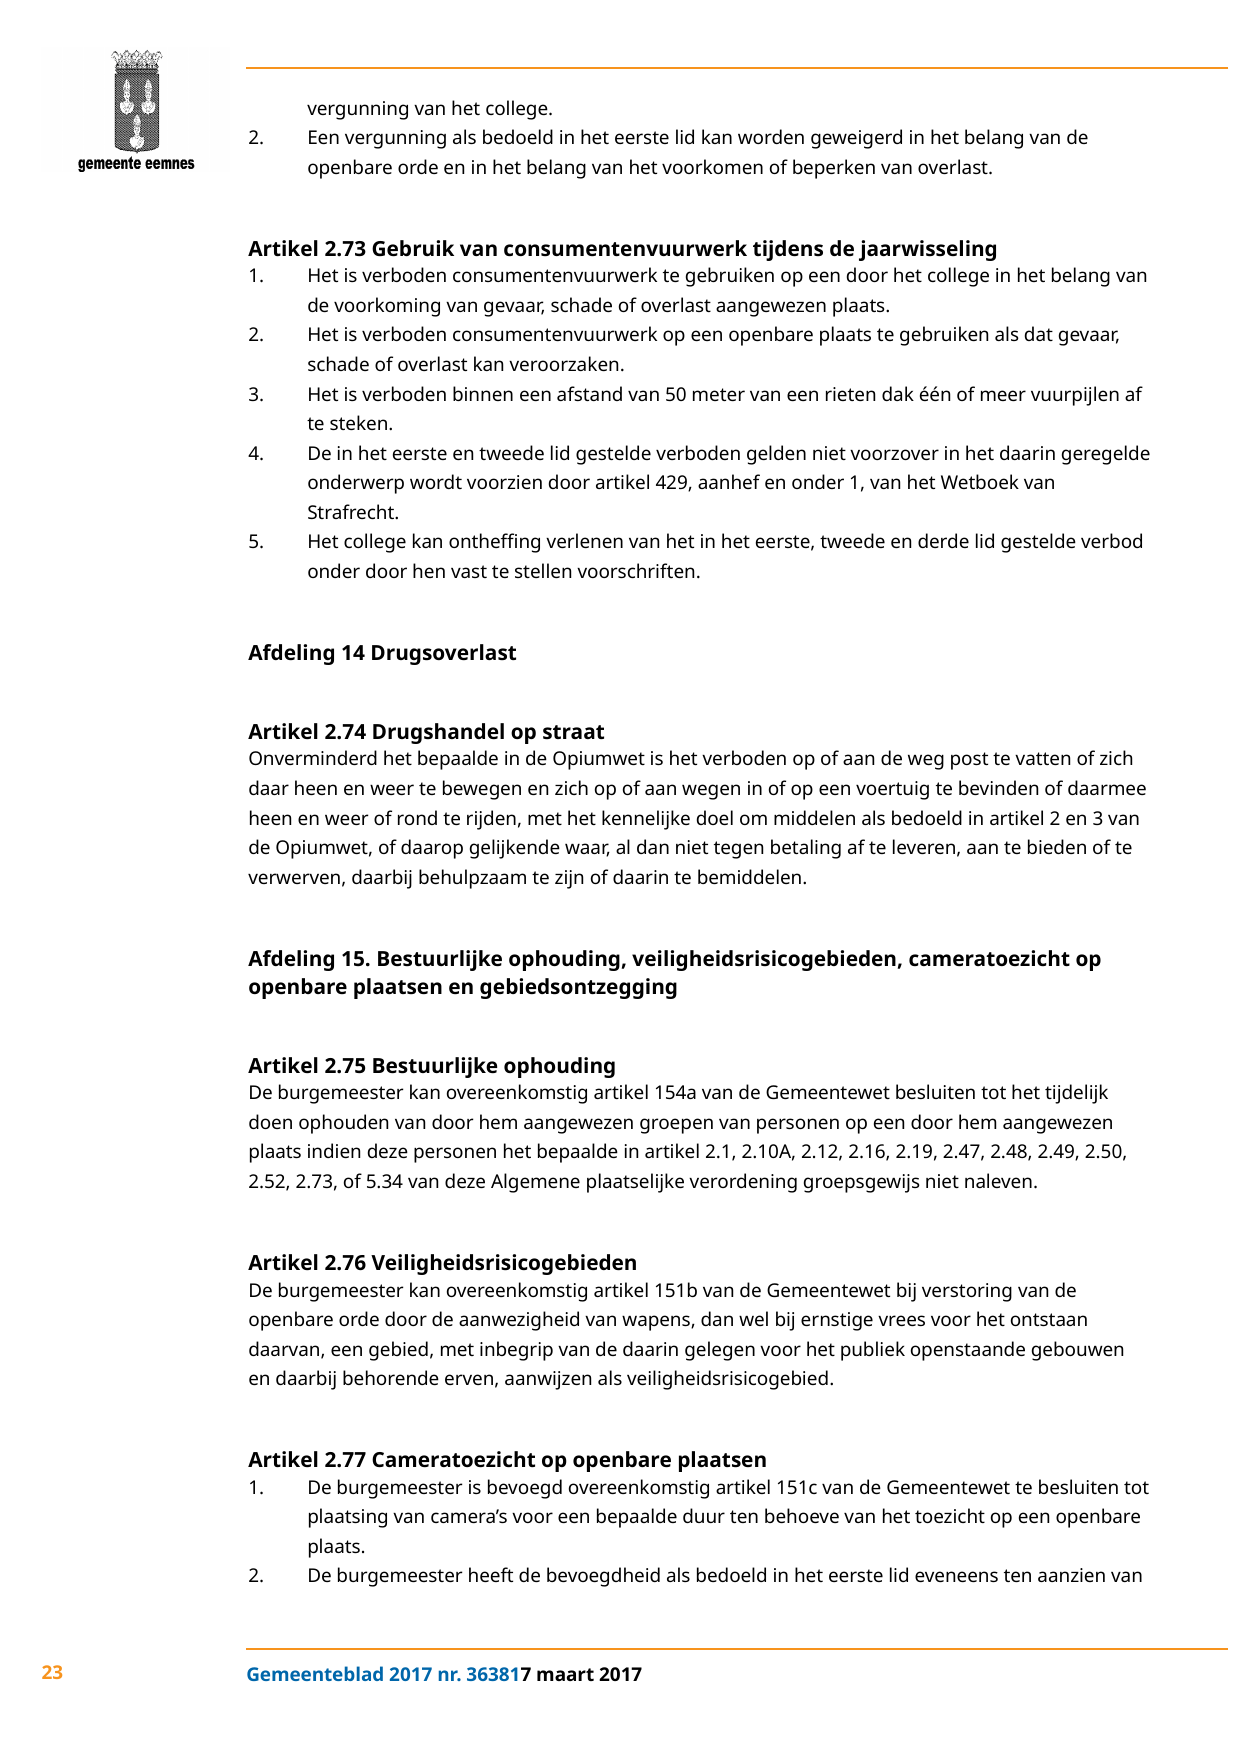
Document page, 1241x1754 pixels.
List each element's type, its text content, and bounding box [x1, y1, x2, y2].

text Artikel 2.76 Veiligheidsrisicogebieden [248, 1248, 1152, 1277]
text Artikel 2.75 Bestuurlijke ophouding [248, 1051, 1152, 1079]
list vergunning van het college. [248, 95, 1152, 121]
text Artikel 2.73 Gebruik van consumentenvuurwerk tijdens de jaarwisseling [248, 234, 1152, 262]
list De in het eerste en tweede lid gestelde verboden gelden niet voorzover in het daarin geregelde onderwerp wordt voorzien door artikel 429, aanhef en onder 1, van het Wetboek van Strafrecht. [248, 440, 1152, 525]
text Artikel 2.74 Drugshandel op straat [248, 717, 1152, 746]
picture [41, 47, 231, 172]
list Het college kan ontheffing verlenen van het in het eerste, tweede en derde lid gestelde verbod onder door hen vast te stellen voorschriften. [248, 529, 1152, 584]
list De burgemeester is bevoegd overeenkomstig artikel 151c van de Gemeentewet te besluiten tot plaatsing van camera’s voor een bepaalde duur ten behoeve van het toezicht op een openbare plaats. [248, 1474, 1152, 1559]
list Het is verboden binnen een afstand van 50 meter van een rieten dak één of meer vuurpijlen af te steken. [248, 381, 1152, 436]
text Artikel 2.77 Cameratoezicht op openbare plaatsen [248, 1446, 1152, 1474]
list De burgemeester heeft de bevoegdheid als bedoeld in het eerste lid eveneens ten aanzien van [248, 1563, 1152, 1588]
text De burgemeester kan overeenkomstig artikel 154a van de Gemeentewet besluiten tot het tijdelijk doen ophouden van door hem aangewezen groepen van personen op een door hem aangewezen plaats indien deze personen het bepaalde in artikel 2.1, 2.10A, 2.12, 2.16, 2.19, 2.47, 2.48, 2.49, 2.50, 2.52, 2.73, of 5.34 van deze Algemene plaatselijke verordening groepsgewijs niet naleven. [248, 1079, 1152, 1194]
list Het is verboden consumentenvuurwerk te gebruiken op een door het college in het belang van de voorkoming van gevaar, schade of overlast aangewezen plaats. [248, 262, 1152, 318]
text Afdeling 14 Drugsoverlast [248, 638, 1152, 667]
text De burgemeester kan overeenkomstig artikel 151b van de Gemeentewet bij verstoring van de openbare orde door de aanwezigheid van wapens, dan wel bij ernstige vrees voor het ontstaan daarvan, een gebied, met inbegrip van de daarin gelegen voor het publiek openstaande gebouwen en daarbij behorende erven, aanwijzen als veiligheidsrisicogebied. [248, 1277, 1152, 1391]
list Het is verboden consumentenvuurwerk op een openbare plaats te gebruiken als dat gevaar, schade of overlast kan veroorzaken. [248, 322, 1152, 377]
text Afdeling 15. Bestuurlijke ophouding, veiligheidsrisicogebieden, cameratoezicht op openbare plaatsen en gebiedsontzegging [248, 944, 1152, 1001]
list Een vergunning als bedoeld in het eerste lid kan worden geweigerd in het belang van de openbare orde en in het belang van het voorkomen of beperken van overlast. [248, 124, 1152, 180]
text Onverminderd het bepaalde in de Opiumwet is het verboden op of aan de weg post te vatten of zich daar heen en weer te bewegen en zich op of aan wegen in of op een voertuig te bevinden of daarmee heen en weer of rond te rijden, met het kennelijke doel om middelen als bedoeld in artikel 2 en 3 van de Opiumwet, of daarop gelijkende waar, al dan niet tegen betaling af te leveren, aan te bieden of te verwerven, daarbij behulpzaam te zijn of daarin te bemiddelen. [248, 746, 1152, 889]
